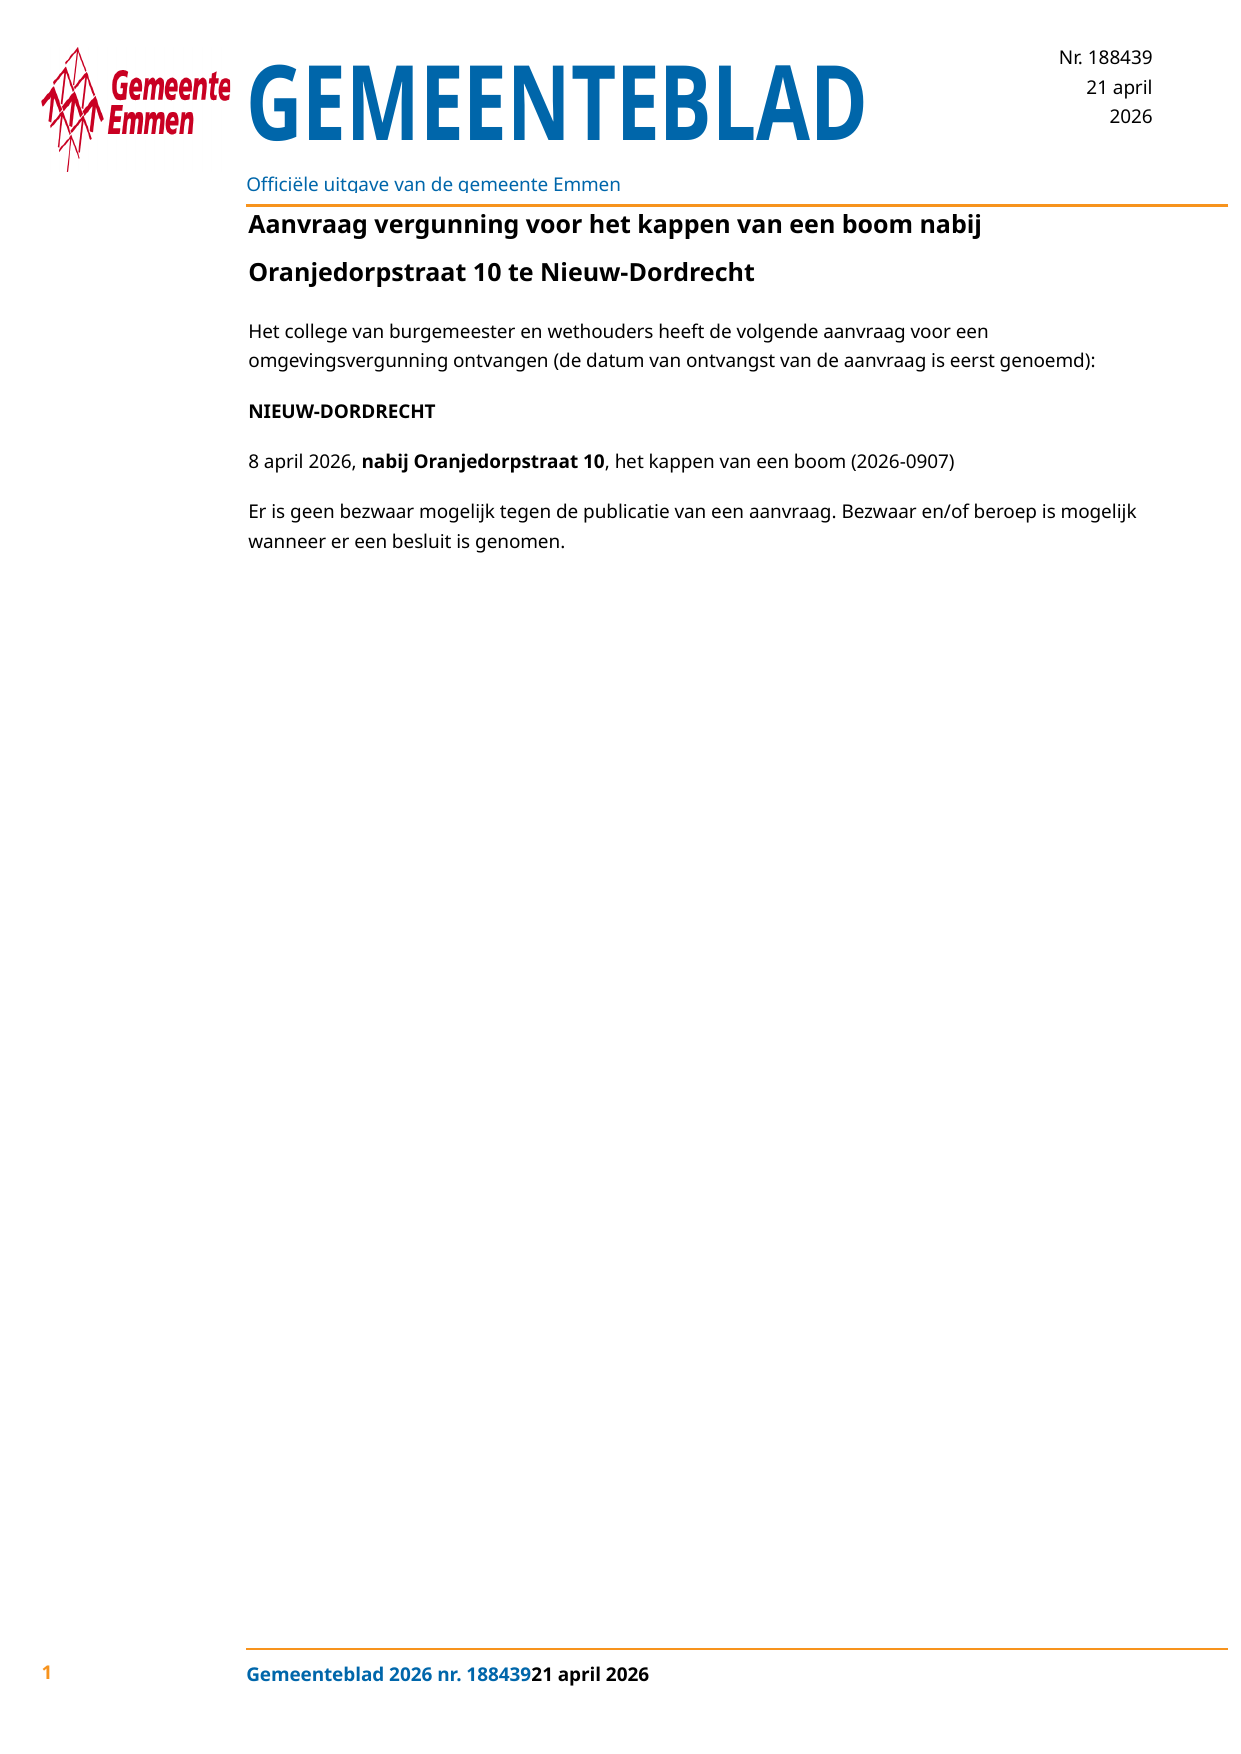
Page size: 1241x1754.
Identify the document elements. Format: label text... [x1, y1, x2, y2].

text NIEUW-DORDRECHT [248, 398, 1152, 424]
text Er is geen bezwaar mogelijk tegen de publicatie van een aanvraag. Bezwaar en/of beroep is mogelijk wanneer er een besluit is genomen. [248, 499, 1152, 554]
text 8 april 2026, nabij Oranjedorpstraat 10, het kappen van een boom (2026-0907) [248, 448, 1152, 474]
text Het college van burgemeester en wethouders heeft de volgende aanvraag voor een omgevingsvergunning ontvangen (de datum van ontvangst van de aanvraag is eerst genoemd): [248, 318, 1152, 373]
text Aanvraag vergunning voor het kappen van een boom nabij Oranjedorpstraat 10 te Nieuw-Dordrecht [248, 207, 1152, 288]
picture [41, 47, 231, 172]
